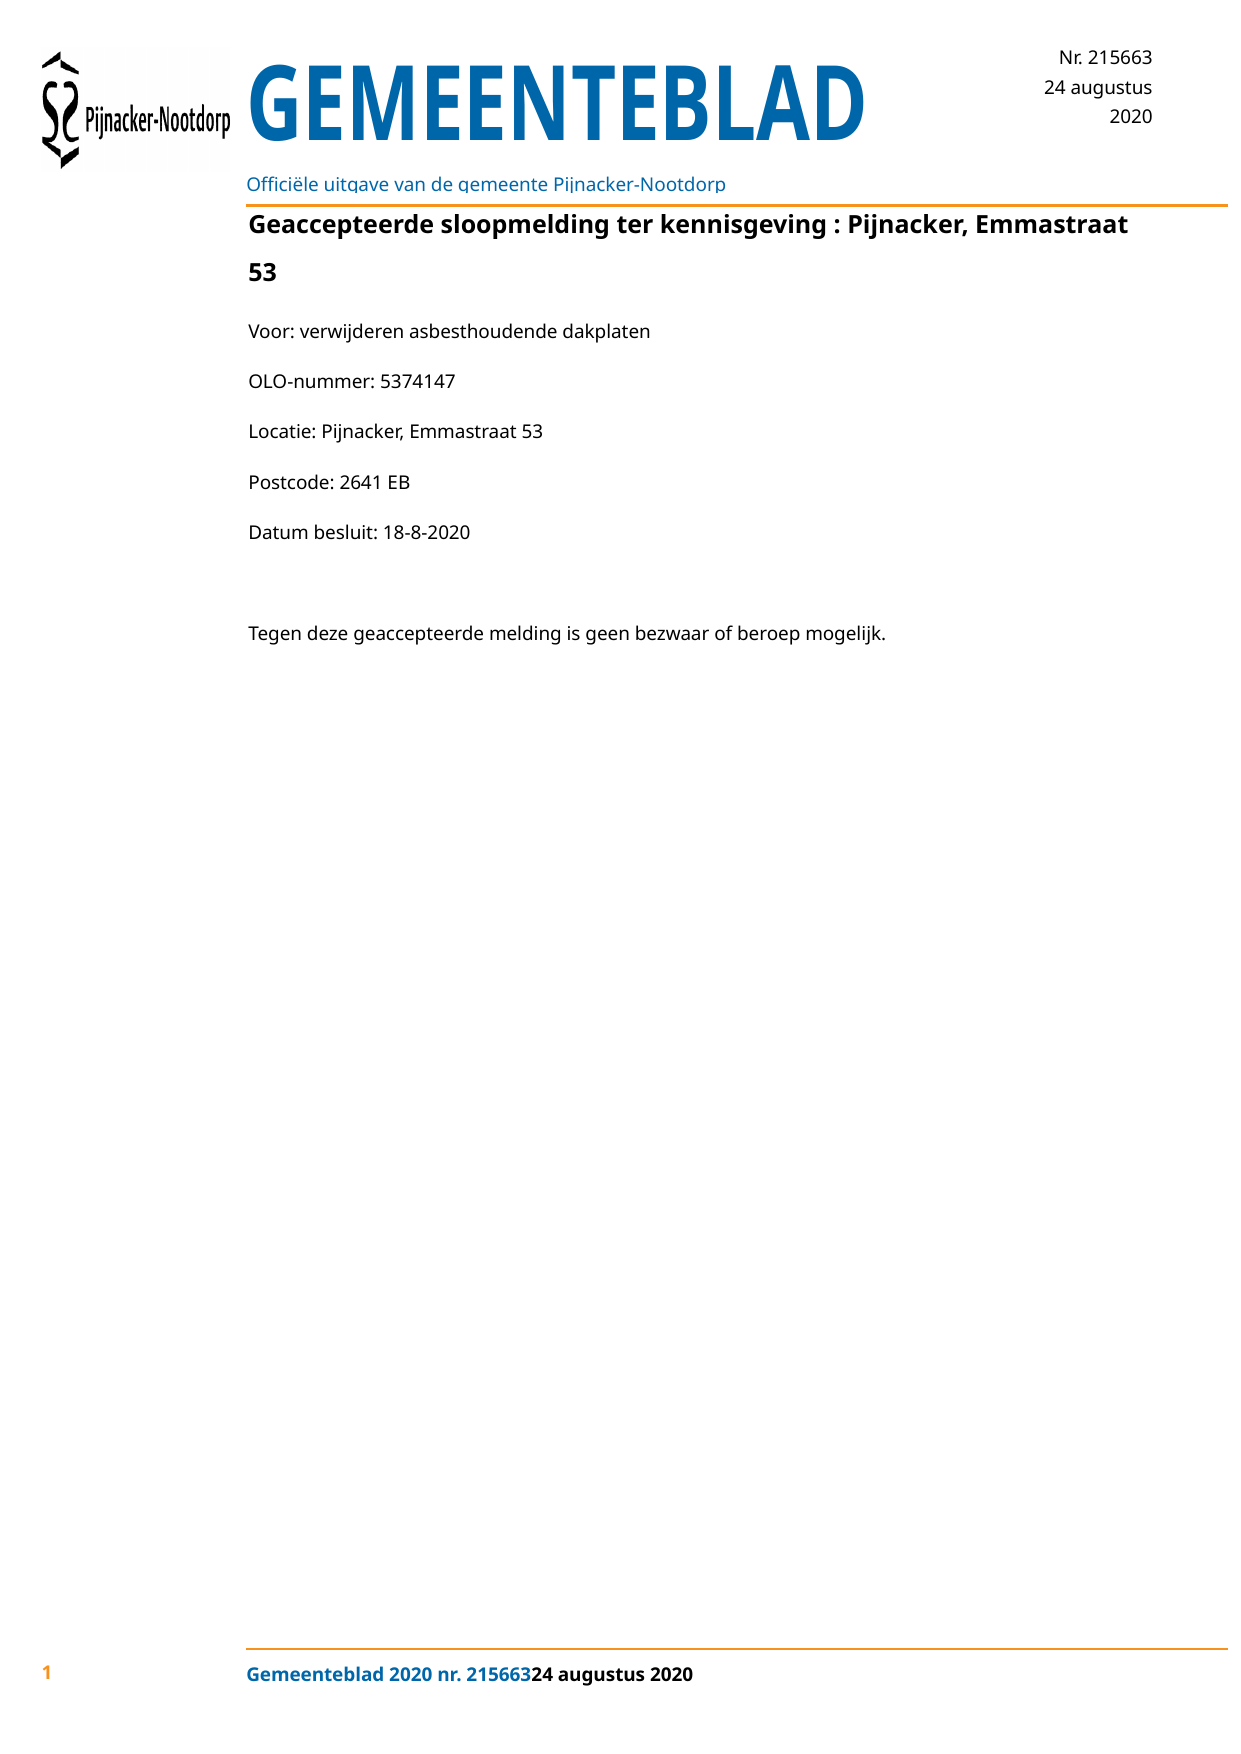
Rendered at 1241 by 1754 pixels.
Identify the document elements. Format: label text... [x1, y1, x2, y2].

picture [41, 47, 231, 172]
text Postcode: 2641 EB [248, 469, 1152, 495]
text Locatie: Pijnacker, Emmastraat 53 [248, 419, 1152, 444]
text Voor: verwijderen asbesthoudende dakplaten [248, 318, 1152, 344]
text Tegen deze geaccepteerde melding is geen bezwaar of beroep mogelijk. [248, 620, 1152, 646]
text Datum besluit: 18-8-2020 [248, 519, 1152, 545]
text Geaccepteerde sloopmelding ter kennisgeving : Pijnacker, Emmastraat 53 [248, 207, 1152, 288]
text OLO-nummer: 5374147 [248, 368, 1152, 394]
